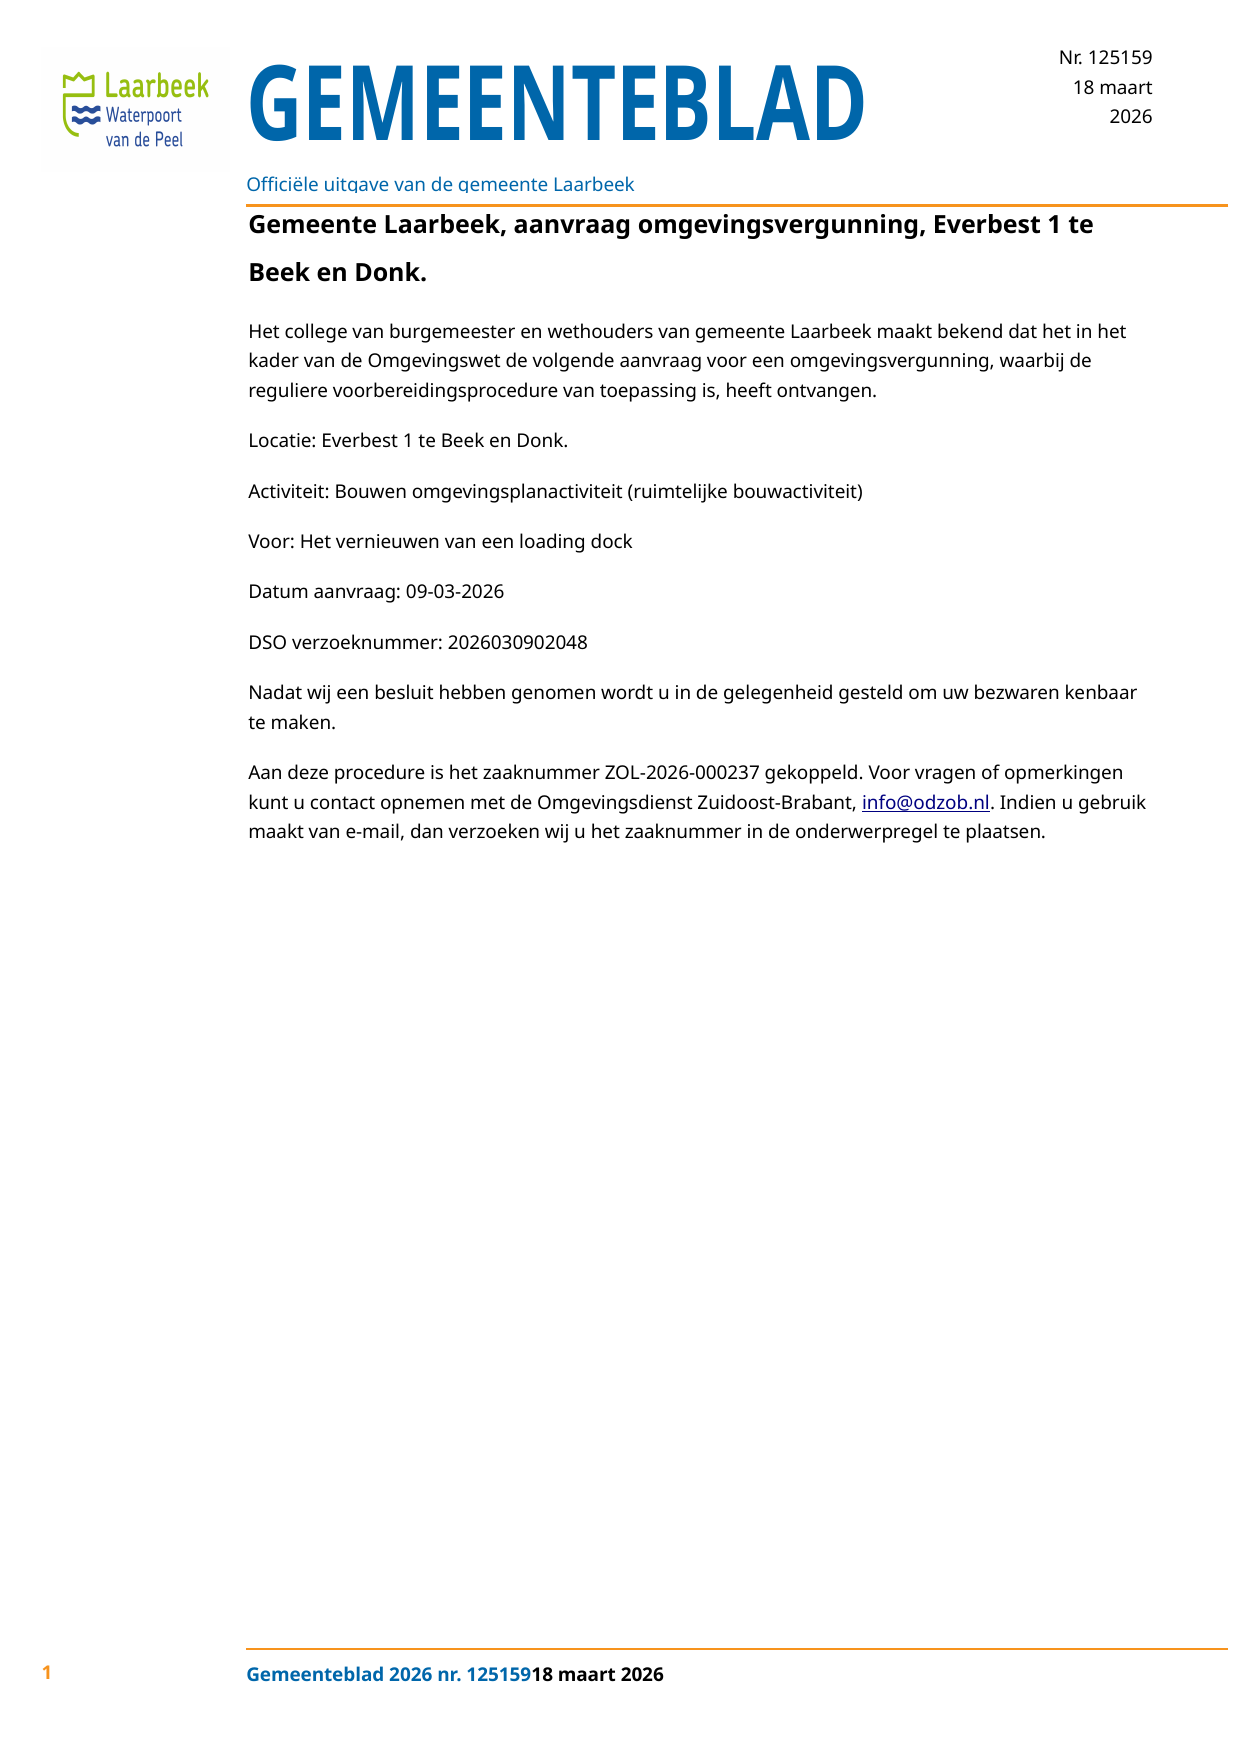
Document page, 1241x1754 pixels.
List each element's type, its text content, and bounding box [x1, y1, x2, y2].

text Het college van burgemeester en wethouders van gemeente Laarbeek maakt bekend dat het in het kader van de Omgevingswet de volgende aanvraag voor een omgevingsvergunning, waarbij de reguliere voorbereidingsprocedure van toepassing is, heeft ontvangen. [248, 318, 1152, 403]
text Aan deze procedure is het zaaknummer ZOL-2026-000237 gekoppeld. Voor vragen of opmerkingen kunt u contact opnemen met de Omgevingsdienst Zuidoost-Brabant, info@odzob.nl. Indien u gebruik maakt van e-mail, dan verzoeken wij u het zaaknummer in de onderwerpregel te plaatsen. [248, 759, 1152, 844]
text Nadat wij een besluit hebben genomen wordt u in de gelegenheid gesteld om uw bezwaren kenbaar te maken. [248, 679, 1152, 735]
text Locatie: Everbest 1 te Beek en Donk. [248, 427, 1152, 453]
text Datum aanvraag: 09-03-2026 [248, 579, 1152, 604]
text Gemeente Laarbeek, aanvraag omgevingsvergunning, Everbest 1 te Beek en Donk. [248, 207, 1152, 288]
text Activiteit: Bouwen omgevingsplanactiviteit (ruimtelijke bouwactiviteit) [248, 478, 1152, 504]
picture [41, 47, 231, 172]
text Voor: Het vernieuwen van een loading dock [248, 528, 1152, 554]
text DSO verzoeknummer: 2026030902048 [248, 629, 1152, 655]
